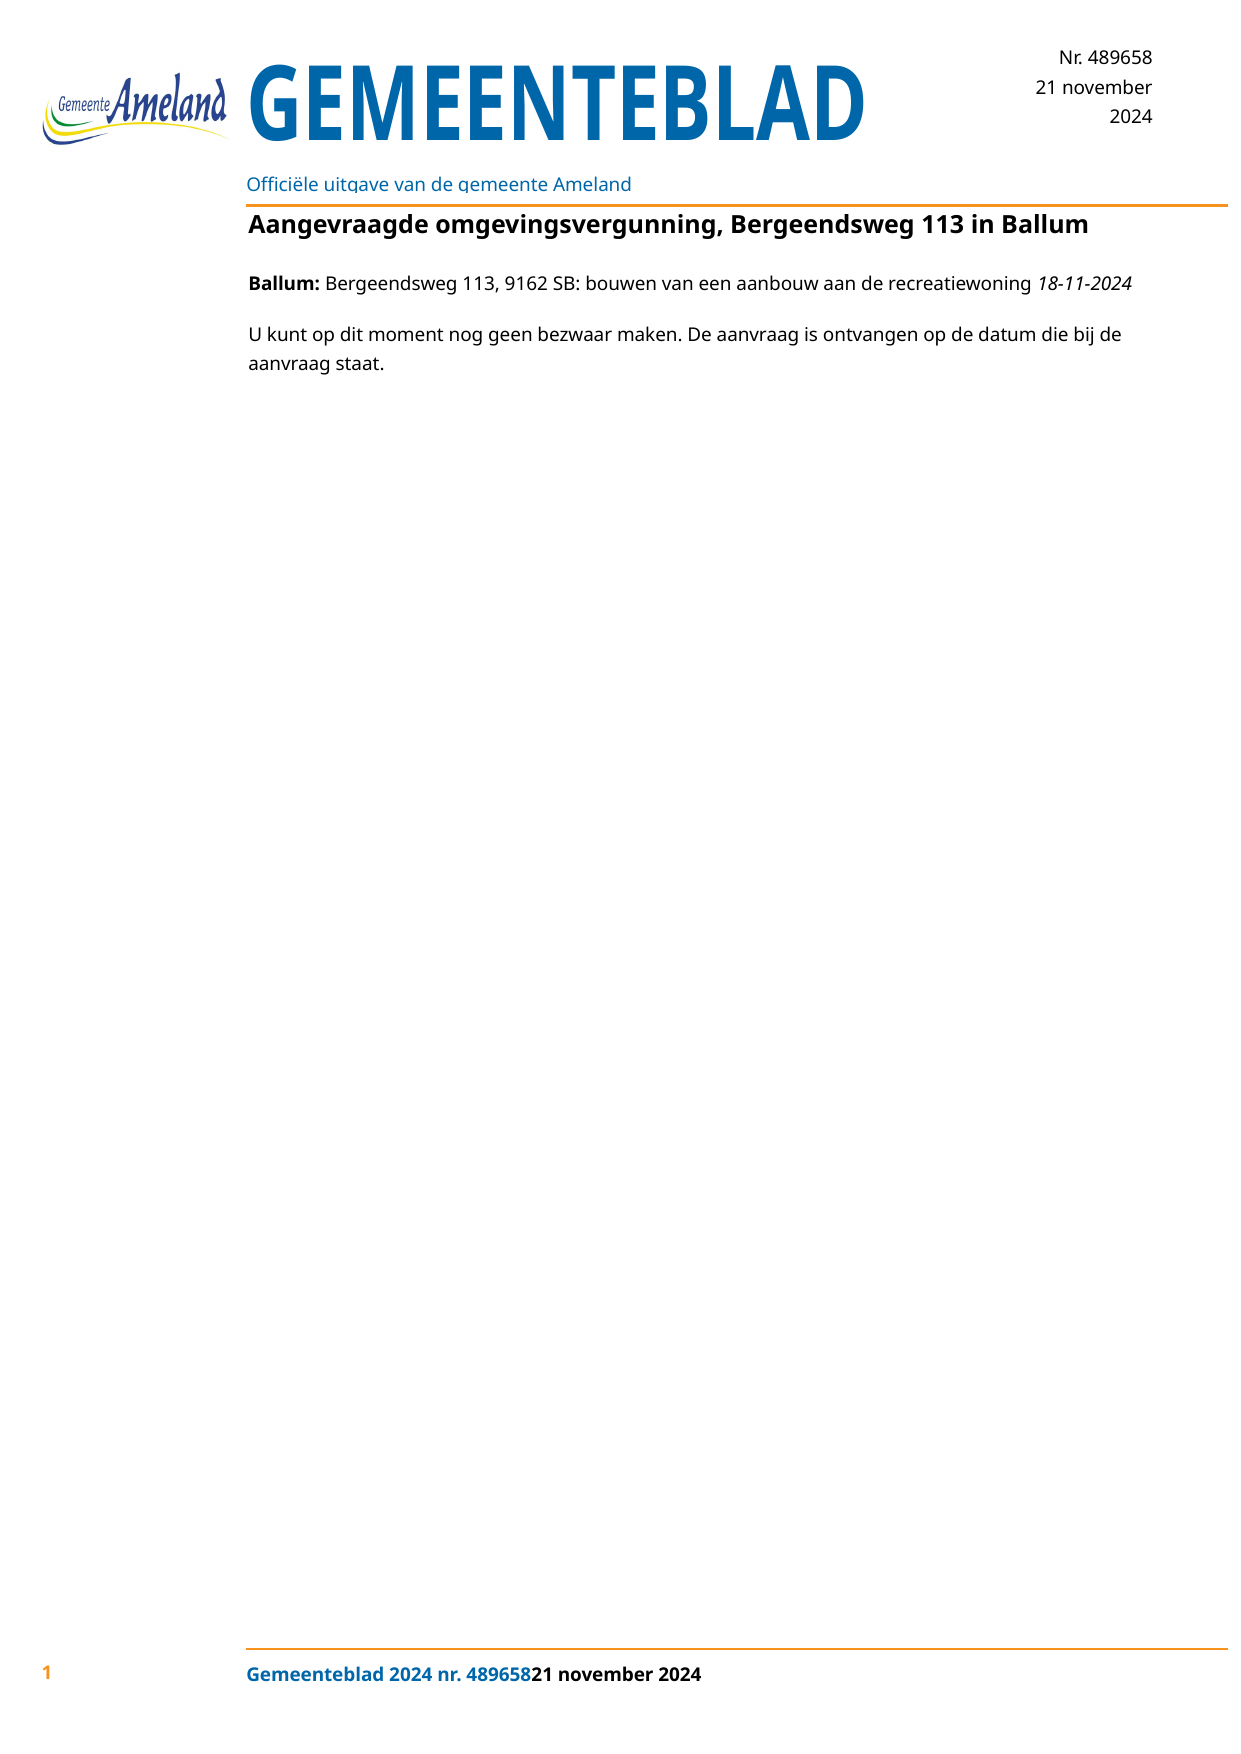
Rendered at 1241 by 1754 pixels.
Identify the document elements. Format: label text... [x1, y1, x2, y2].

text Aangevraagde omgevingsvergunning, Bergeendsweg 113 in Ballum [248, 207, 1152, 241]
text U kunt op dit moment nog geen bezwaar maken. De aanvraag is ontvangen op de datum die bij de aanvraag staat. [248, 321, 1152, 376]
text Ballum: Bergeendsweg 113, 9162 SB: bouwen van een aanbouw aan de recreatiewoning 18-11-2024 [248, 270, 1152, 296]
picture [41, 47, 231, 172]
